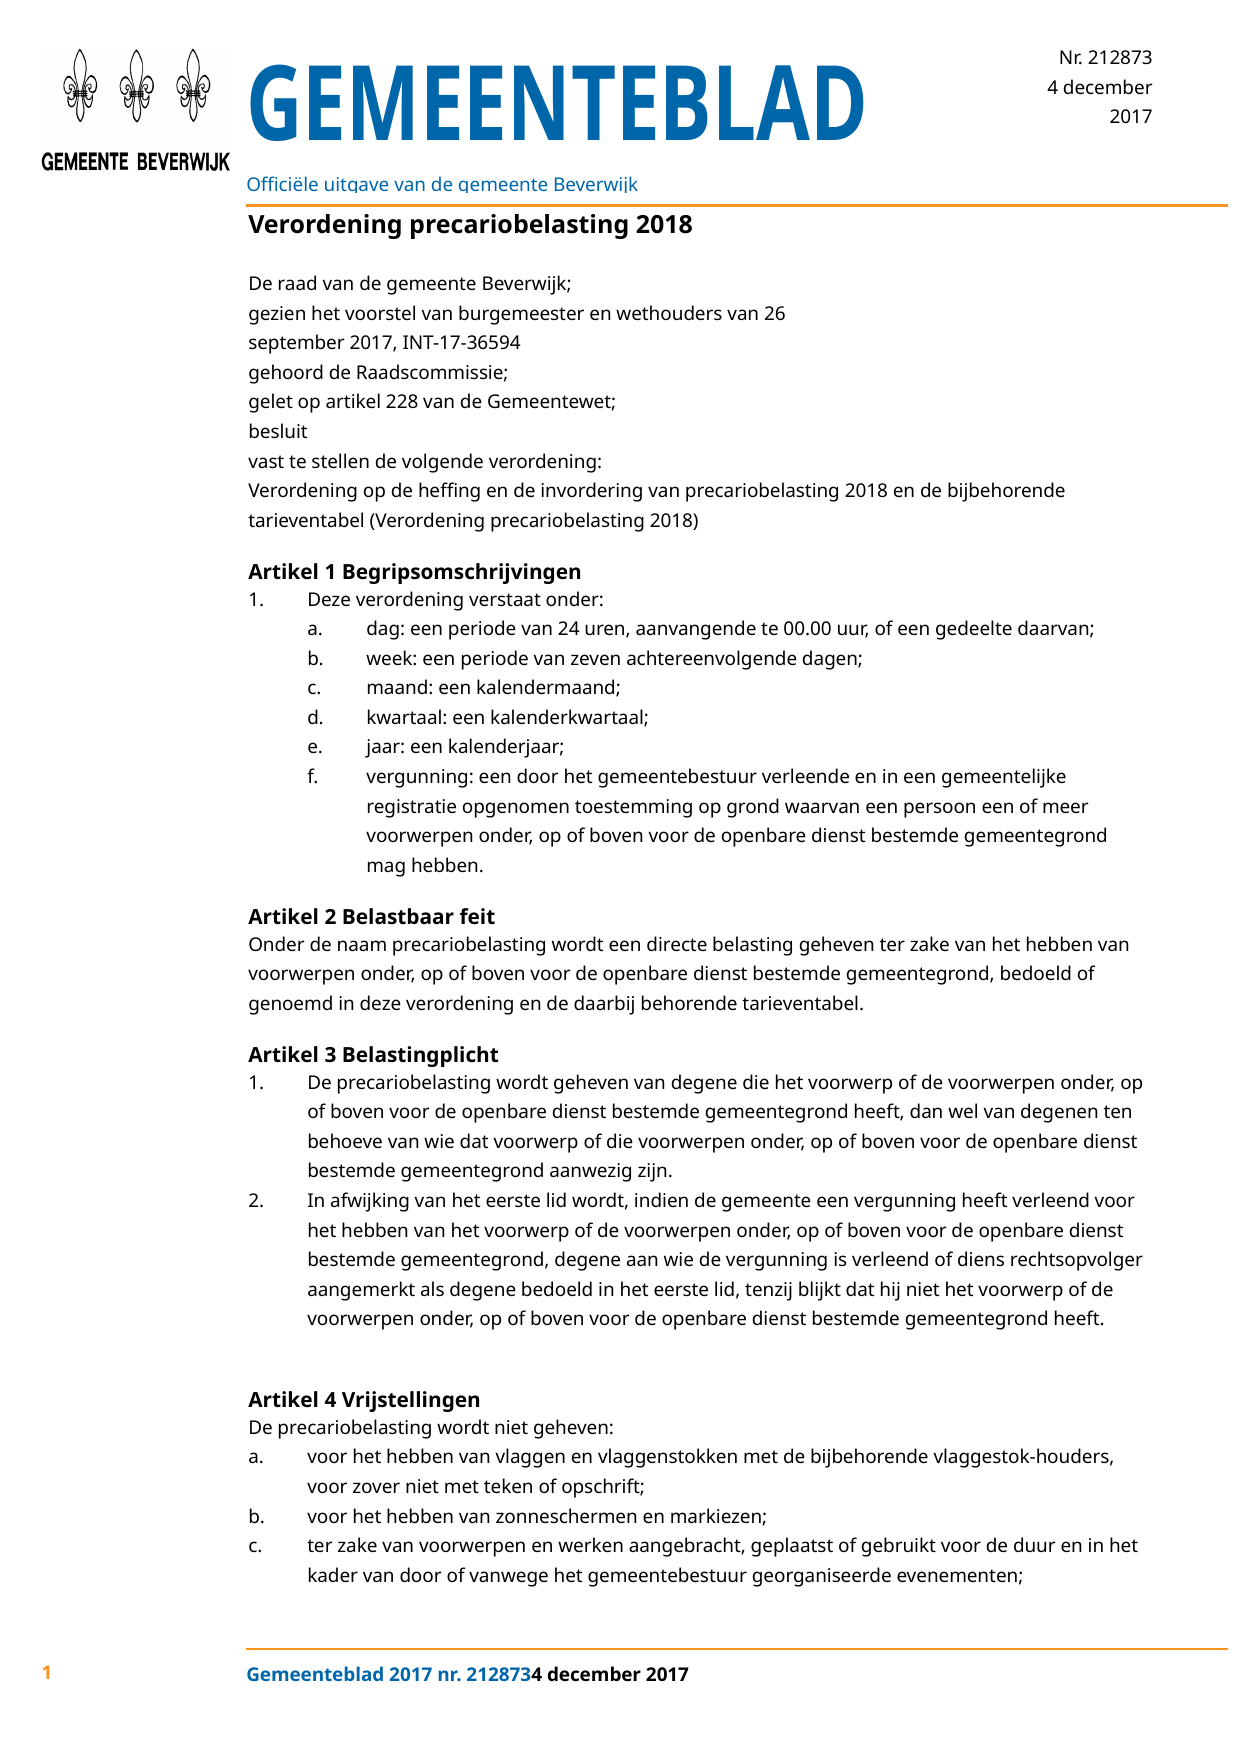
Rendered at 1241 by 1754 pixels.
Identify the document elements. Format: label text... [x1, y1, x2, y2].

list voor het hebben van zonneschermen en markiezen; [248, 1503, 1152, 1528]
text gehoord de Raadscommissie; [248, 359, 1152, 385]
list vergunning: een door het gemeentebestuur verleende en in een gemeentelijke registratie opgenomen toestemming op grond waarvan een persoon een of meer voorwerpen onder, op of boven voor de openbare dienst bestemde gemeentegrond mag hebben. [307, 763, 1152, 878]
list ter zake van voorwerpen en werken aangebracht, geplaatst of gebruikt voor de duur en in het kader van door of vanwege het gemeentebestuur georganiseerde evenementen; [248, 1532, 1152, 1588]
list dag: een periode van 24 uren, aanvangende te 00.00 uur, of een gedeelte daarvan; [307, 615, 1152, 641]
text Verordening op de heffing en de invordering van precariobelasting 2018 en de bijbehorende tarieventabel (Verordening precariobelasting 2018) [248, 477, 1152, 533]
text Artikel 1 Begripsomschrijvingen [248, 557, 1152, 586]
text Artikel 3 Belastingplicht [248, 1041, 1152, 1069]
text gezien het voorstel van burgemeester en wethouders van 26 [248, 300, 1152, 326]
list week: een periode van zeven achtereenvolgende dagen; [307, 645, 1152, 671]
text De raad van de gemeente Beverwijk; [248, 270, 1152, 296]
list In afwijking van het eerste lid wordt, indien de gemeente een vergunning heeft verleend voor het hebben van het voorwerp of de voorwerpen onder, op of boven voor de openbare dienst bestemde gemeentegrond, degene aan wie de vergunning is verleend of diens rechtsopvolger aangemerkt als degene bedoeld in het eerste lid, tenzij blijkt dat hij niet het voorwerp of de voorwerpen onder, op of boven voor de openbare dienst bestemde gemeentegrond heeft. [248, 1187, 1152, 1331]
text september 2017, INT-17-36594 [248, 329, 1152, 355]
list De precariobelasting wordt geheven van degene die het voorwerp of de voorwerpen onder, op of boven voor de openbare dienst bestemde gemeentegrond heeft, dan wel van degenen ten behoeve van wie dat voorwerp of die voorwerpen onder, op of boven voor de openbare dienst bestemde gemeentegrond aanwezig zijn. [248, 1069, 1152, 1183]
text Artikel 4 Vrijstellingen [248, 1386, 1152, 1414]
list jaar: een kalenderjaar; [307, 734, 1152, 759]
text vast te stellen de volgende verordening: [248, 448, 1152, 473]
list kwartaal: een kalenderkwartaal; [307, 704, 1152, 730]
text Verordening precariobelasting 2018 [248, 207, 1152, 241]
text Onder de naam precariobelasting wordt een directe belasting geheven ter zake van het hebben van voorwerpen onder, op of boven voor de openbare dienst bestemde gemeentegrond, bedoeld of genoemd in deze verordening en de daarbij behorende tarieventabel. [248, 931, 1152, 1016]
picture [41, 47, 231, 172]
list voor het hebben van vlaggen en vlaggenstokken met de bijbehorende vlaggestok-houders, voor zover niet met teken of opschrift; [248, 1444, 1152, 1499]
text besluit [248, 418, 1152, 444]
text Artikel 2 Belastbaar feit [248, 902, 1152, 931]
list Deze verordening verstaat onder: [248, 586, 1152, 612]
text gelet op artikel 228 van de Gemeentewet; [248, 389, 1152, 414]
list maand: een kalendermaand; [307, 674, 1152, 700]
text De precariobelasting wordt niet geheven: [248, 1414, 1152, 1440]
